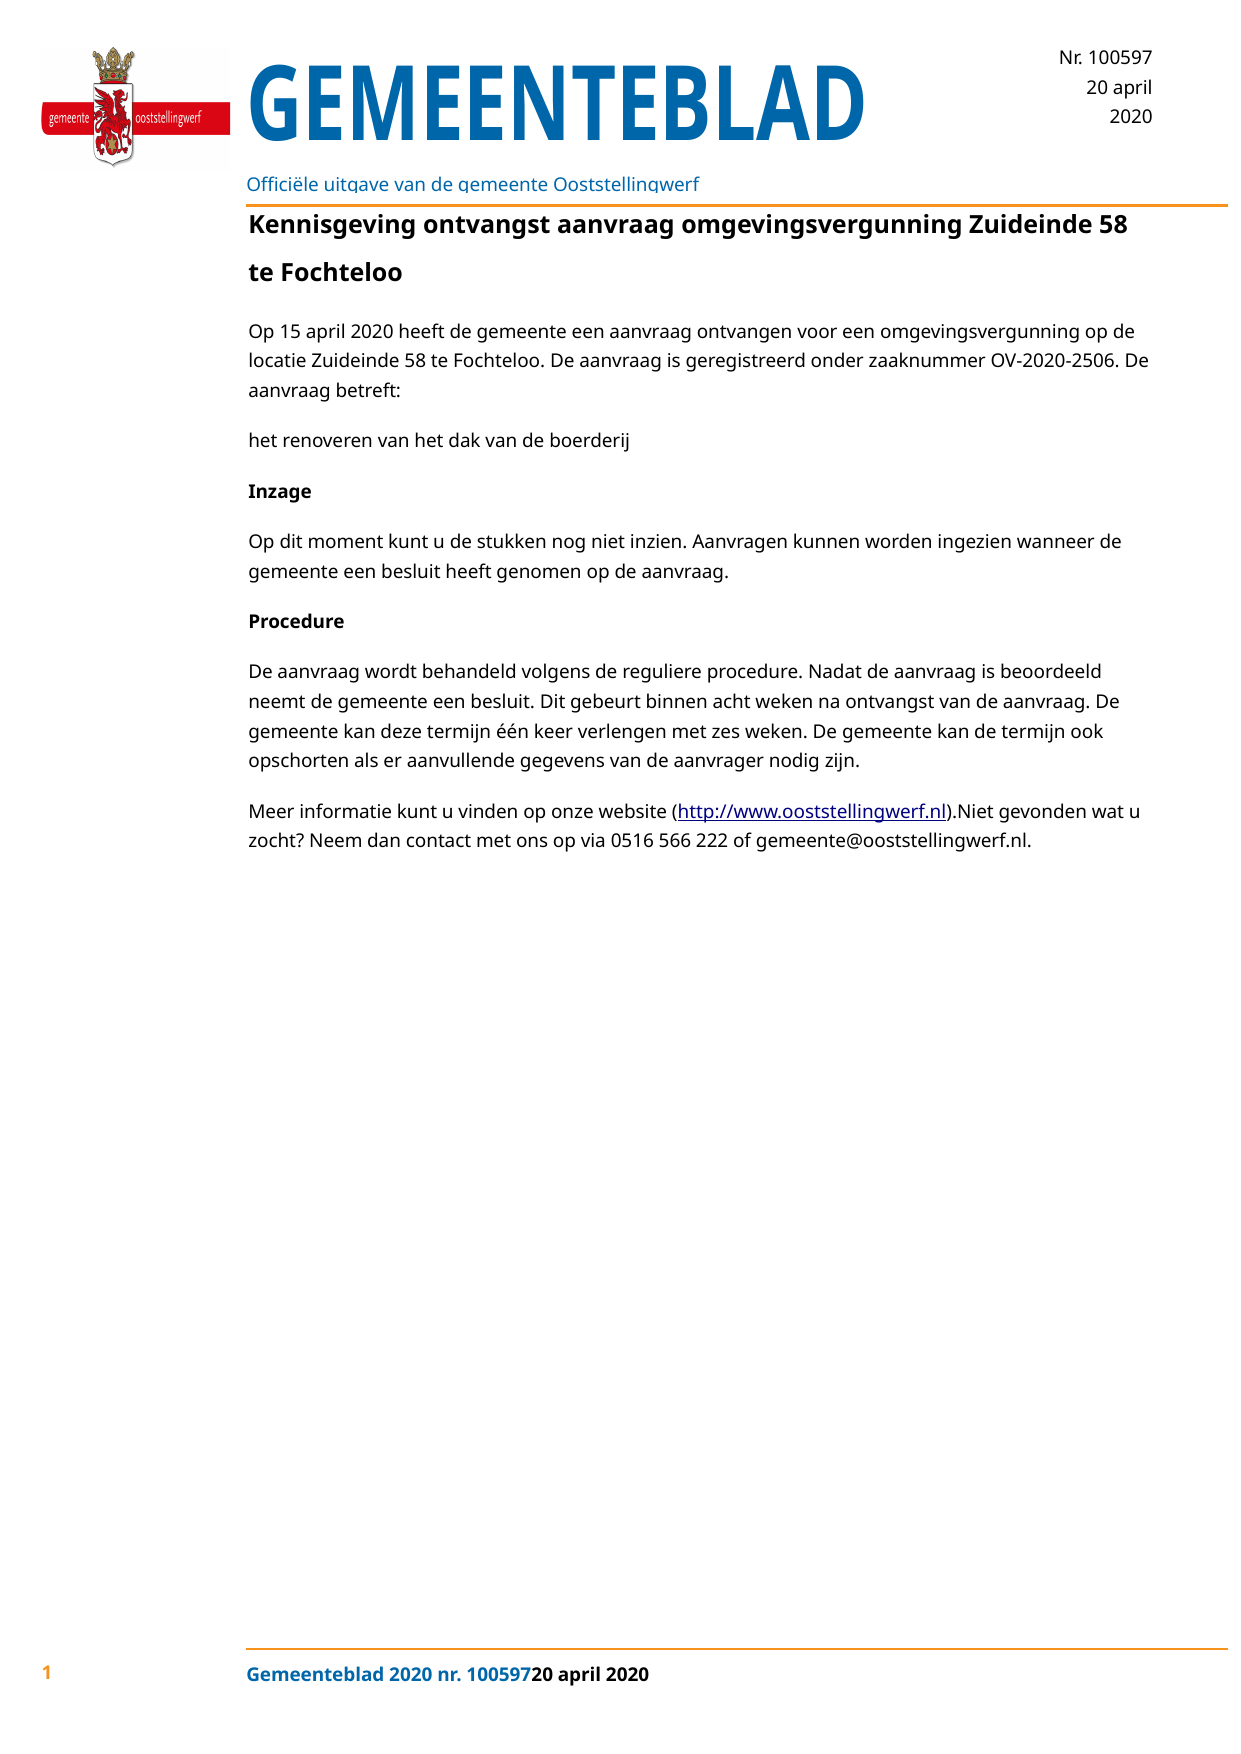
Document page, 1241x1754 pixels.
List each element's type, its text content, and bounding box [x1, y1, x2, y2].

text Meer informatie kunt u vinden op onze website (http://www.ooststellingwerf.nl).Niet gevonden wat u zocht? Neem dan contact met ons op via 0516 566 222 of gemeente@ooststellingwerf.nl. [248, 798, 1152, 853]
text het renoveren van het dak van de boerderij [248, 427, 1152, 453]
text Inzage [248, 478, 1152, 504]
text Op 15 april 2020 heeft de gemeente een aanvraag ontvangen voor een omgevingsvergunning op de locatie Zuideinde 58 te Fochteloo. De aanvraag is geregistreerd onder zaaknummer OV-2020-2506. De aanvraag betreft: [248, 318, 1152, 403]
text Kennisgeving ontvangst aanvraag omgevingsvergunning Zuideinde 58 te Fochteloo [248, 207, 1152, 288]
text De aanvraag wordt behandeld volgens de reguliere procedure. Nadat de aanvraag is beoordeeld neemt de gemeente een besluit. Dit gebeurt binnen acht weken na ontvangst van de aanvraag. De gemeente kan deze termijn één keer verlengen met zes weken. De gemeente kan de termijn ook opschorten als er aanvullende gegevens van de aanvrager nodig zijn. [248, 659, 1152, 773]
text Procedure [248, 608, 1152, 634]
picture [41, 47, 231, 172]
text Op dit moment kunt u de stukken nog niet inzien. Aanvragen kunnen worden ingezien wanneer de gemeente een besluit heeft genomen op de aanvraag. [248, 528, 1152, 584]
